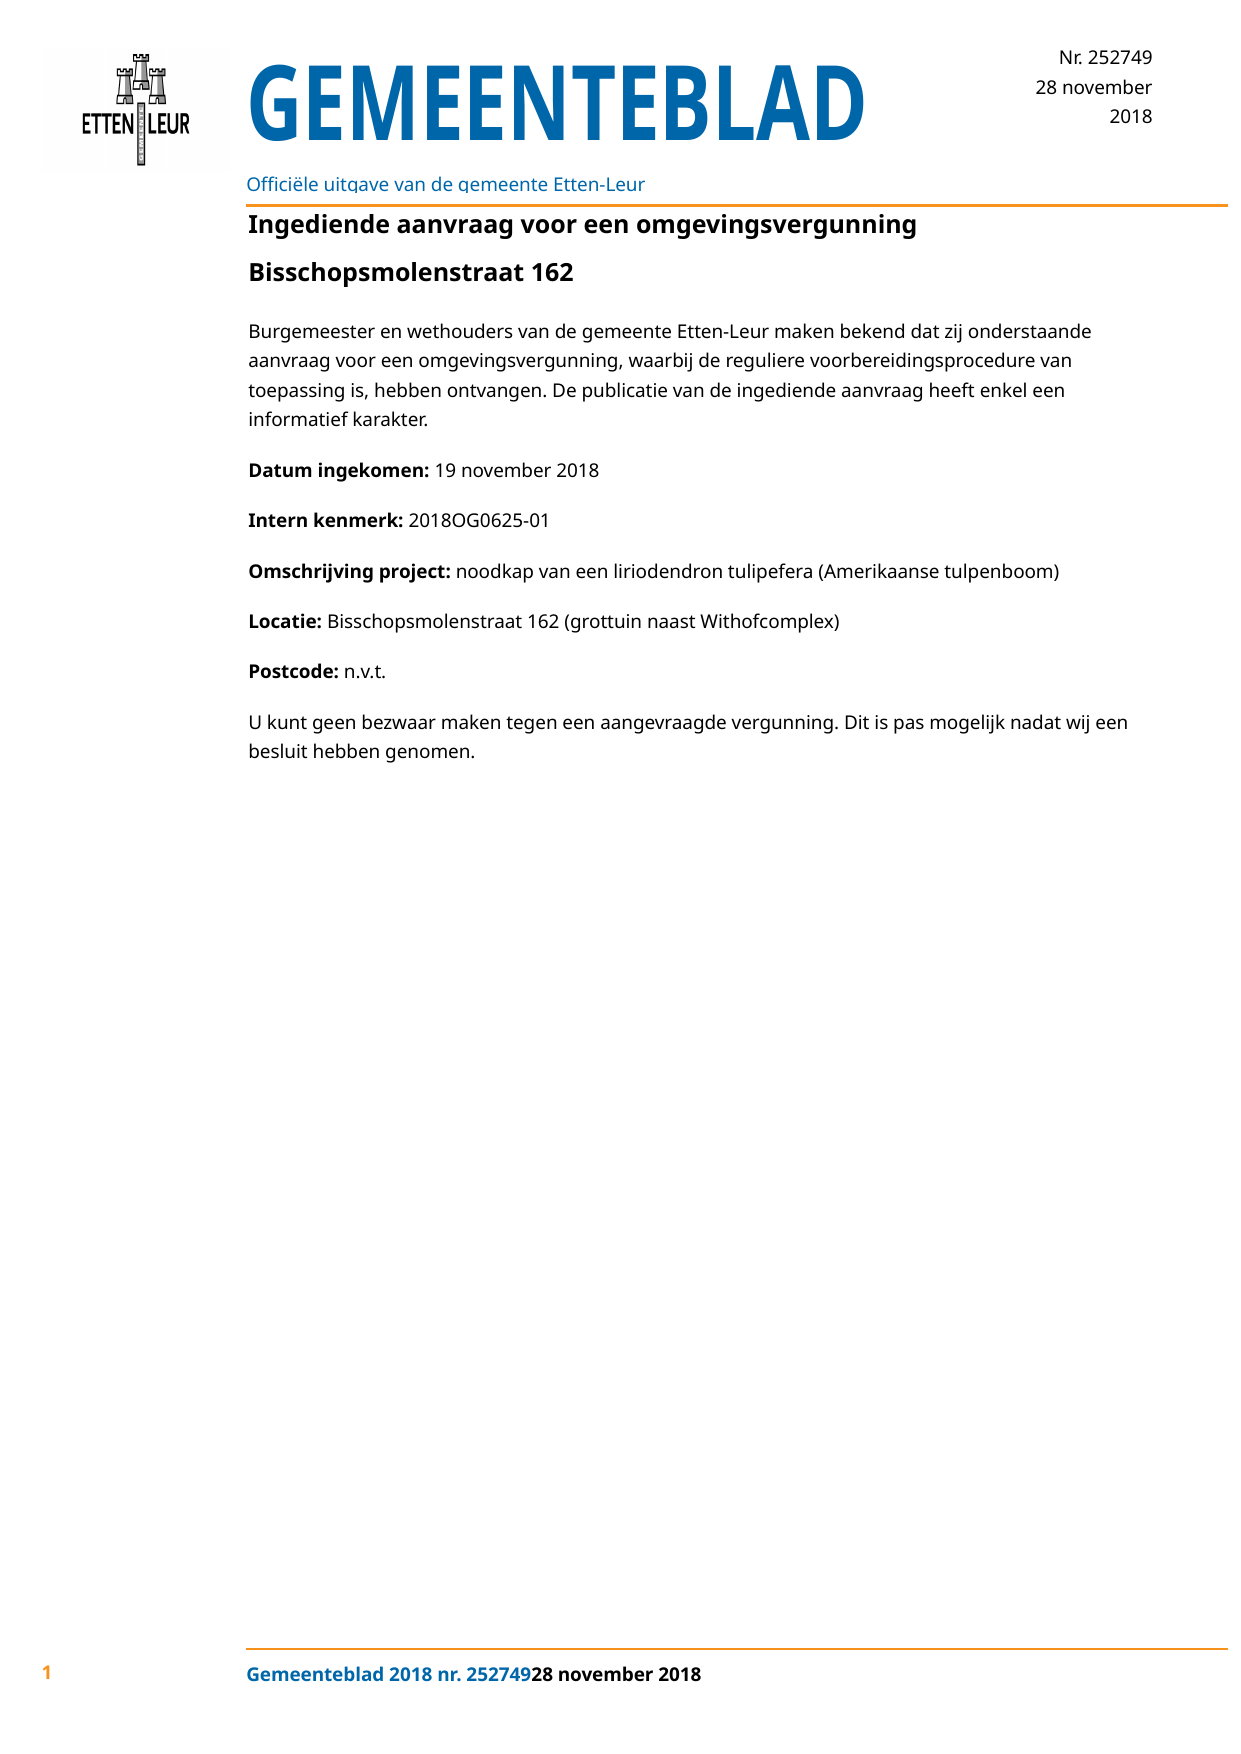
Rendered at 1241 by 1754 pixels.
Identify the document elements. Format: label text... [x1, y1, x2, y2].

text Burgemeester en wethouders van de gemeente Etten-Leur maken bekend dat zij onderstaande aanvraag voor een omgevingsvergunning, waarbij de reguliere voorbereidingsprocedure van toepassing is, hebben ontvangen. De publicatie van de ingediende aanvraag heeft enkel een informatief karakter. [248, 318, 1152, 432]
text U kunt geen bezwaar maken tegen een aangevraagde vergunning. Dit is pas mogelijk nadat wij een besluit hebben genomen. [248, 709, 1152, 764]
text Omschrijving project: noodkap van een liriodendron tulipefera (Amerikaanse tulpenboom) [248, 558, 1152, 584]
text Datum ingekomen: 19 november 2018 [248, 457, 1152, 483]
text Intern kenmerk: 2018OG0625-01 [248, 507, 1152, 533]
picture [41, 47, 231, 172]
text Postcode: n.v.t. [248, 659, 1152, 684]
text Ingediende aanvraag voor een omgevingsvergunning Bisschopsmolenstraat 162 [248, 207, 1152, 288]
text Locatie: Bisschopsmolenstraat 162 (grottuin naast Withofcomplex) [248, 608, 1152, 634]
